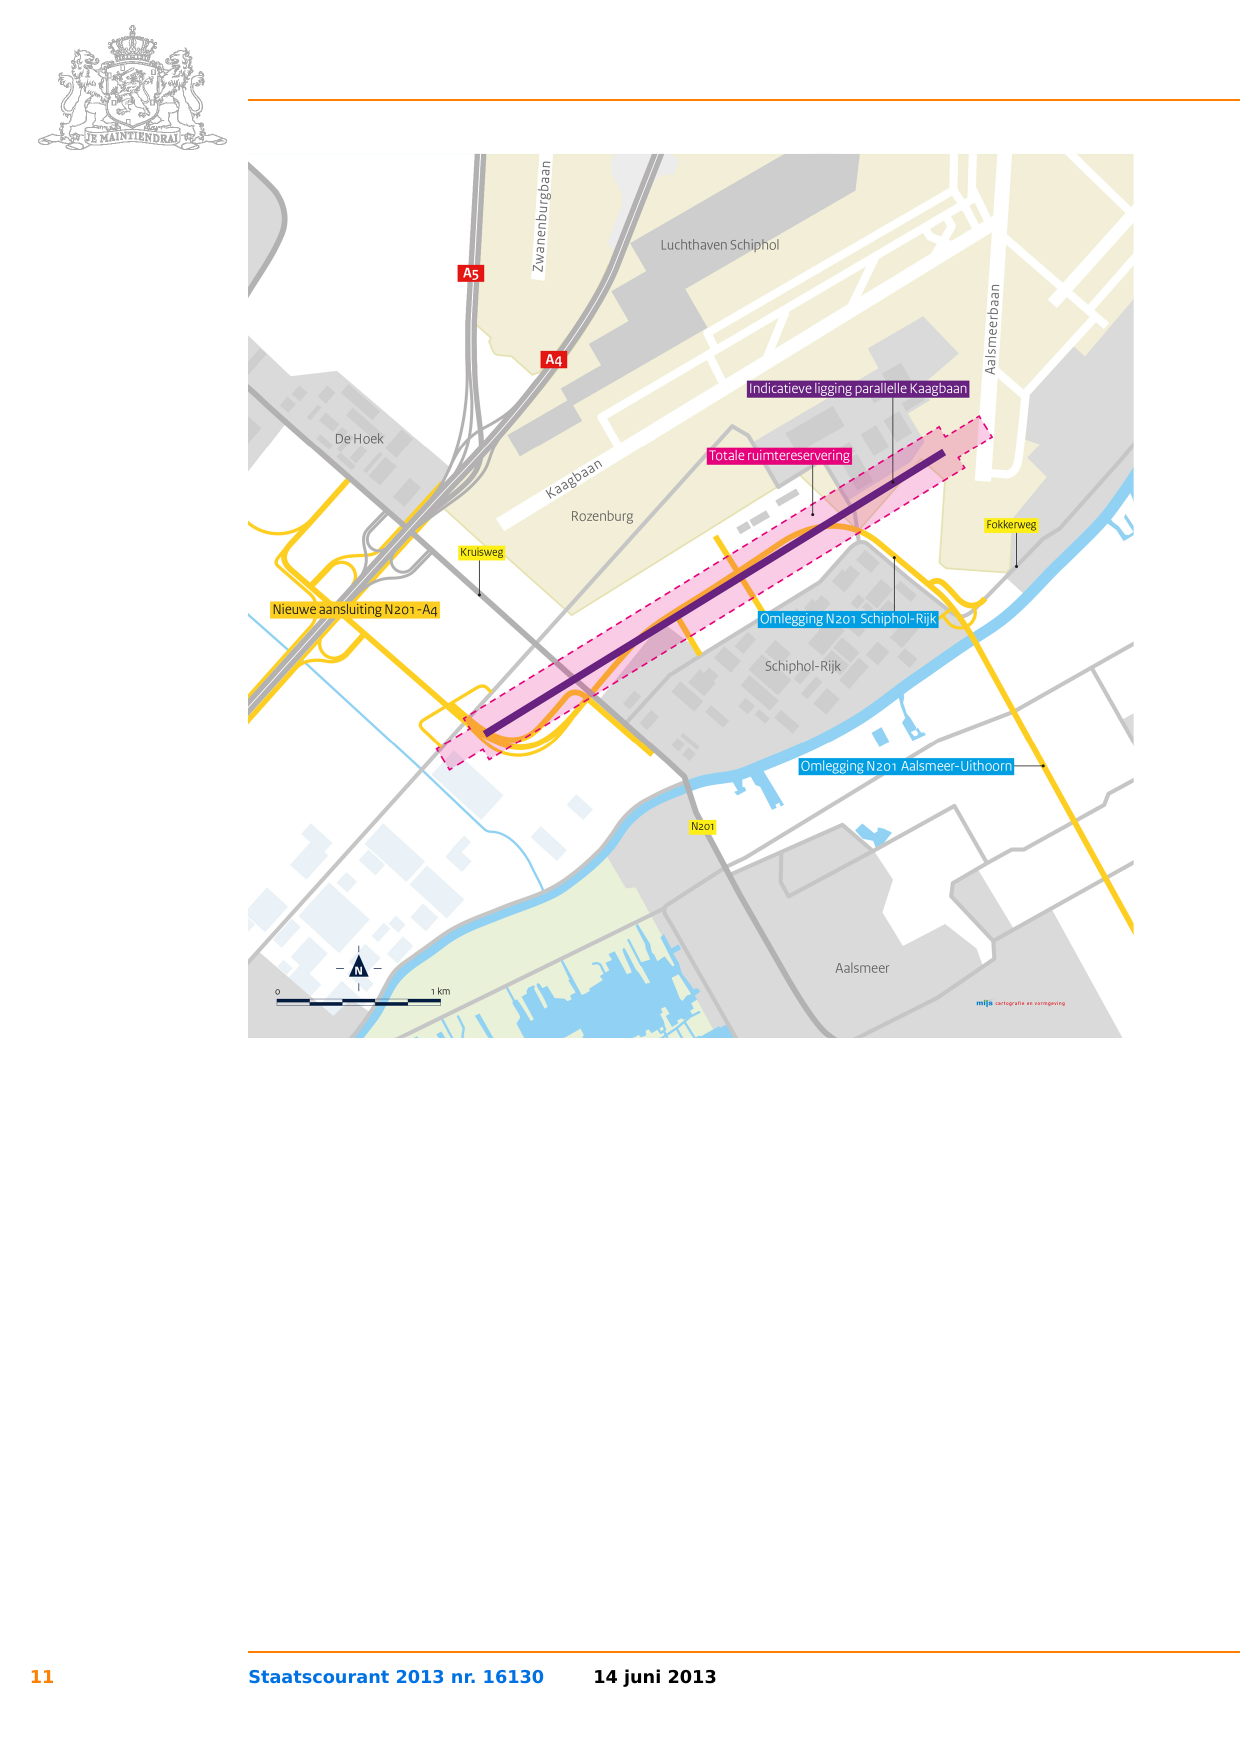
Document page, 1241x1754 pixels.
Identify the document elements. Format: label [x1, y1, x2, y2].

picture [248, 151, 1134, 1038]
picture [38, 25, 227, 150]
